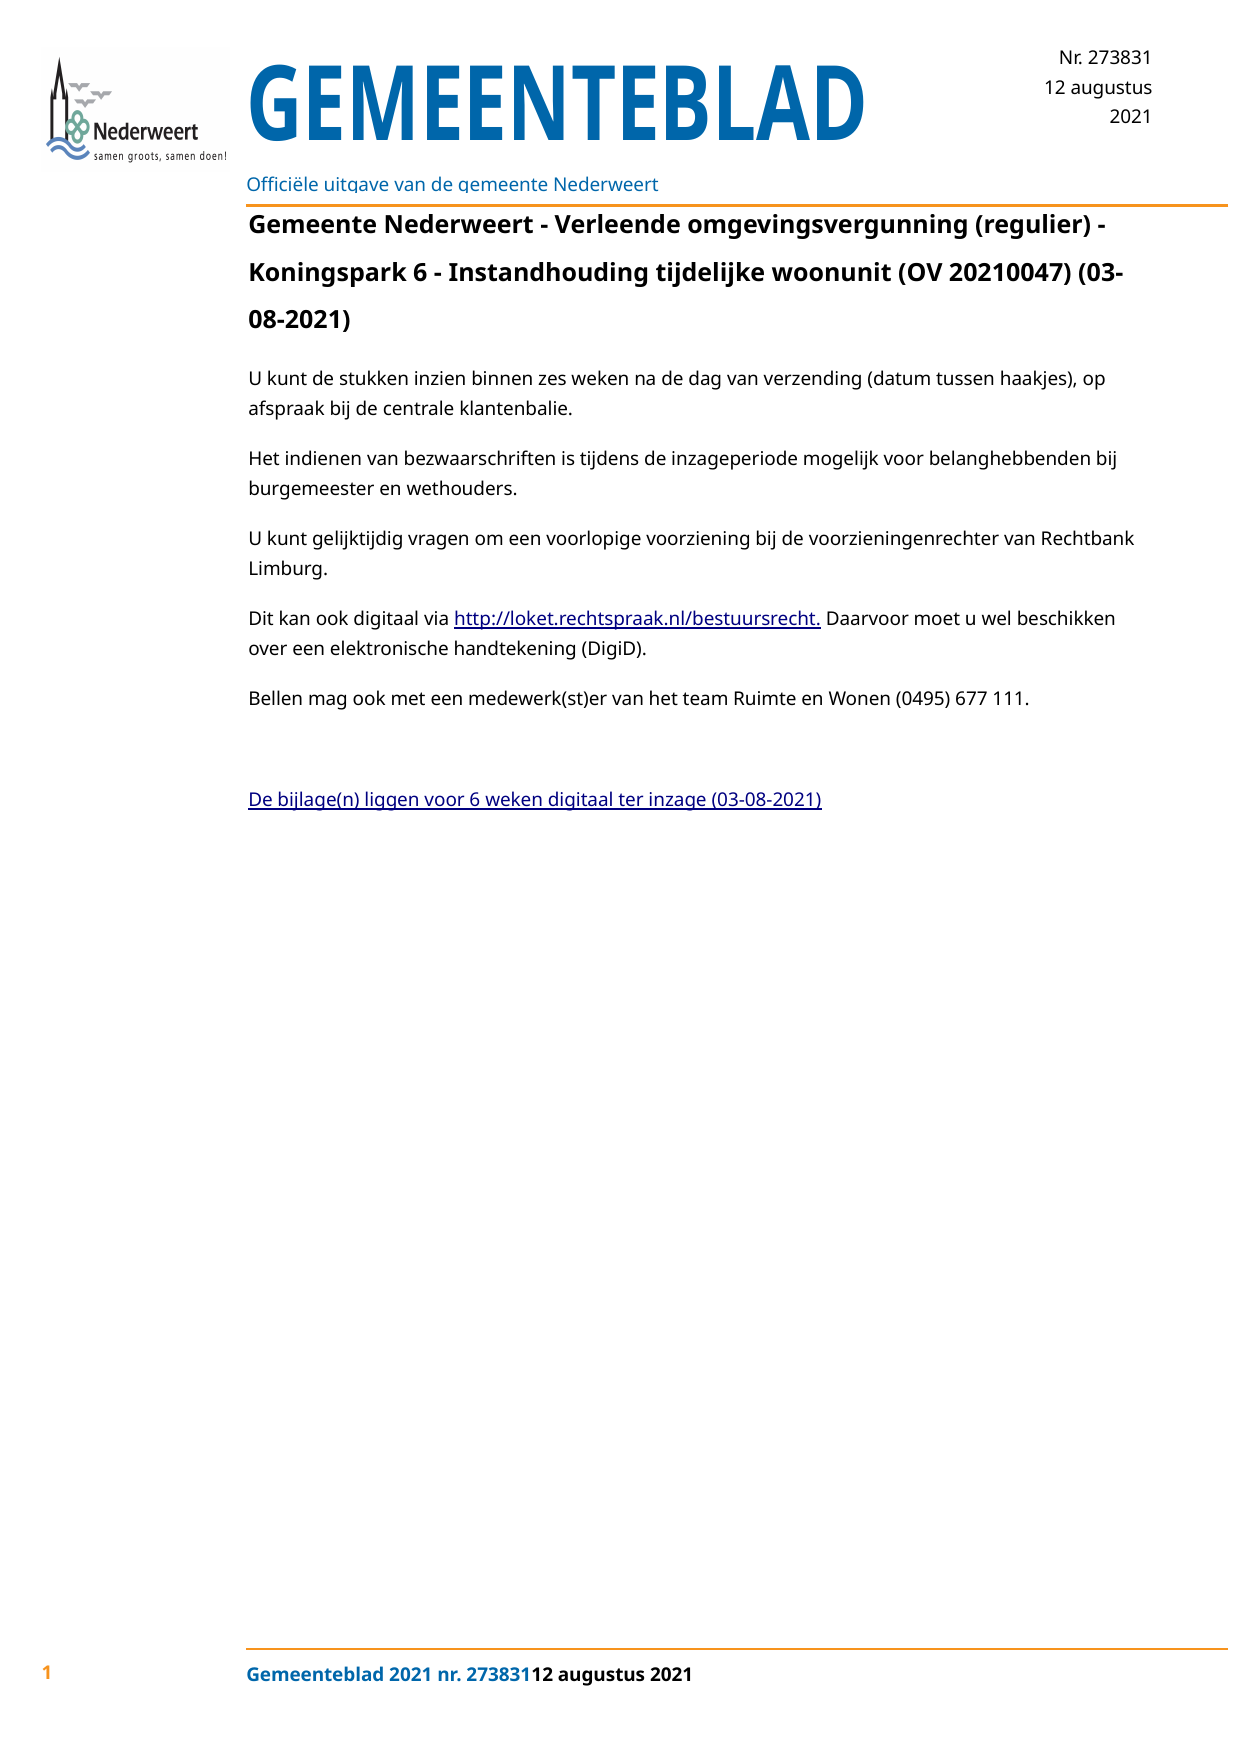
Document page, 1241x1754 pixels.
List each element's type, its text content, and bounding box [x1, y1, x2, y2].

text Gemeente Nederweert - Verleende omgevingsvergunning (regulier) - Koningspark 6 - Instandhouding tijdelijke woonunit (OV 20210047) (03-08-2021) [248, 207, 1152, 336]
text De bijlage(n) liggen voor 6 weken digitaal ter inzage (03-08-2021) [248, 786, 1152, 812]
text Bellen mag ook met een medewerk(st)er van het team Ruimte en Wonen (0495) 677 111. [248, 686, 1152, 711]
text Het indienen van bezwaarschriften is tijdens de inzageperiode mogelijk voor belanghebbenden bij burgemeester en wethouders. [248, 446, 1152, 501]
picture [41, 47, 231, 172]
text U kunt de stukken inzien binnen zes weken na de dag van verzending (datum tussen haakjes), op afspraak bij de centrale klantenbalie. [248, 366, 1152, 421]
text U kunt gelijktijdig vragen om een voorlopige voorziening bij de voorzieningenrechter van Rechtbank Limburg. [248, 526, 1152, 581]
text Dit kan ook digitaal via http://loket.rechtspraak.nl/bestuursrecht. Daarvoor moet u wel beschikken over een elektronische handtekening (DigiD). [248, 606, 1152, 661]
